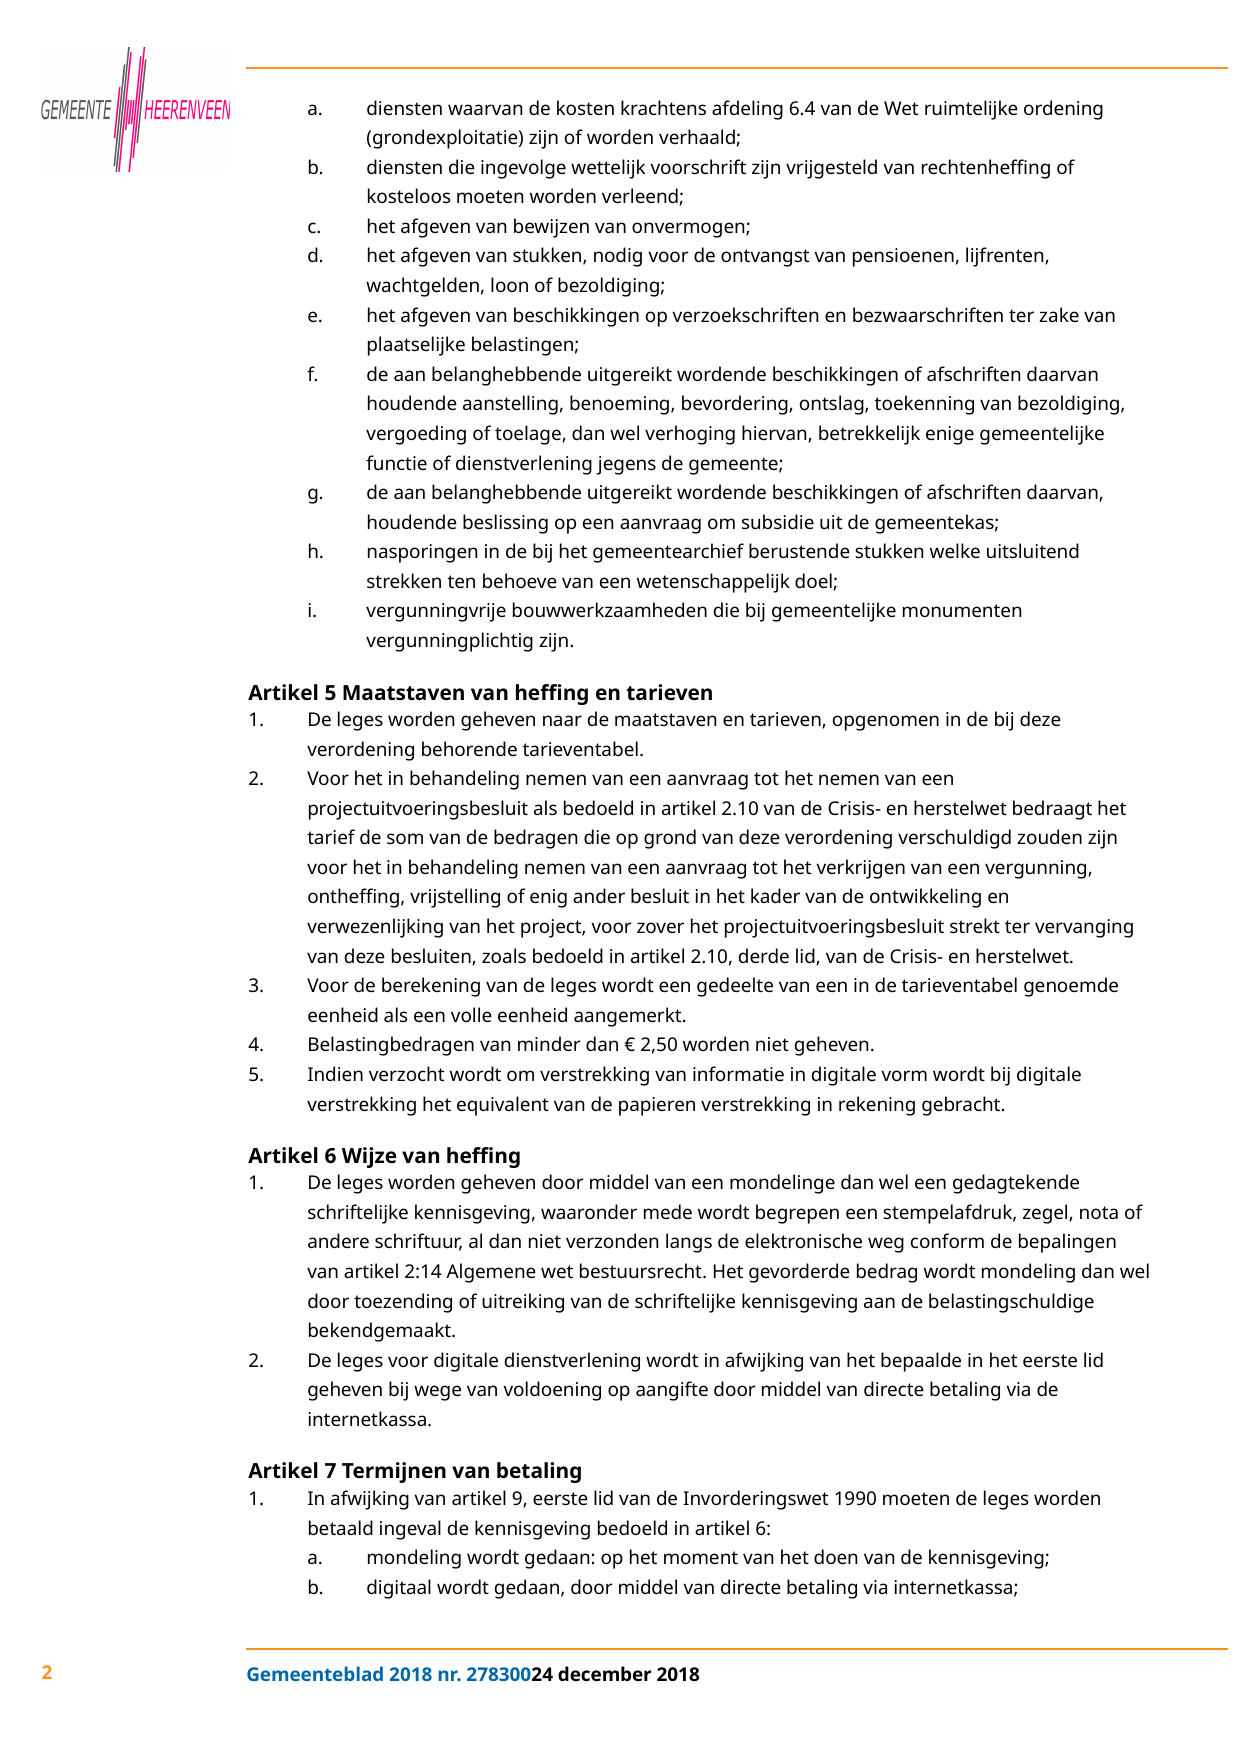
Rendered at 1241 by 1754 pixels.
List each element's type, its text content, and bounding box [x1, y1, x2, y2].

list mondeling wordt gedaan: op het moment van het doen van de kennisgeving; [307, 1544, 1152, 1570]
text Artikel 5 Maatstaven van heffing en tarieven [248, 678, 1152, 706]
list de aan belanghebbende uitgereikt wordende beschikkingen of afschriften daarvan houdende aanstelling, benoeming, bevordering, ontslag, toekenning van bezoldiging, vergoeding of toelage, dan wel verhoging hiervan, betrekkelijk enige gemeentelijke functie of dienstverlening jegens de gemeente; [307, 361, 1152, 476]
list nasporingen in de bij het gemeentearchief berustende stukken welke uitsluitend strekken ten behoeve van een wetenschappelijk doel; [307, 538, 1152, 594]
list diensten die ingevolge wettelijk voorschrift zijn vrijgesteld van rechtenheffing of kosteloos moeten worden verleend; [307, 154, 1152, 209]
text Artikel 6 Wijze van heffing [248, 1141, 1152, 1169]
list Voor de berekening van de leges wordt een gedeelte van een in de tarieventabel genoemde eenheid als een volle eenheid aangemerkt. [248, 972, 1152, 1028]
list het afgeven van stukken, nodig voor de ontvangst van pensioenen, lijfrenten, wachtgelden, loon of bezoldiging; [307, 243, 1152, 298]
list digitaal wordt gedaan, door middel van directe betaling via internetkassa; [307, 1574, 1152, 1599]
list Voor het in behandeling nemen van een aanvraag tot het nemen van een projectuitvoeringsbesluit als bedoeld in artikel 2.10 van de Crisis- en herstelwet bedraagt het tarief de som van de bedragen die op grond van deze verordening verschuldigd zouden zijn voor het in behandeling nemen van een aanvraag tot het verkrijgen van een vergunning, ontheffing, vrijstelling of enig ander besluit in het kader van de ontwikkeling en verwezenlijking van het project, voor zover het projectuitvoeringsbesluit strekt ter vervanging van deze besluiten, zoals bedoeld in artikel 2.10, derde lid, van de Crisis- en herstelwet. [248, 765, 1152, 968]
list Belastingbedragen van minder dan € 2,50 worden niet geheven. [248, 1032, 1152, 1057]
list De leges voor digitale dienstverlening wordt in afwijking van het bepaalde in het eerste lid geheven bij wege van voldoening op aangifte door middel van directe betaling via de internetkassa. [248, 1347, 1152, 1432]
list de aan belanghebbende uitgereikt wordende beschikkingen of afschriften daarvan, houdende beslissing op een aanvraag om subsidie uit de gemeentekas; [307, 479, 1152, 535]
list In afwijking van artikel 9, eerste lid van de Invorderingswet 1990 moeten de leges worden betaald ingeval de kennisgeving bedoeld in artikel 6: [248, 1485, 1152, 1540]
list De leges worden geheven naar de maatstaven en tarieven, opgenomen in de bij deze verordening behorende tarieventabel. [248, 706, 1152, 761]
list het afgeven van bewijzen van onvermogen; [307, 213, 1152, 239]
text Artikel 7 Termijnen van betaling [248, 1457, 1152, 1485]
list De leges worden geheven door middel van een mondelinge dan wel een gedagtekende schriftelijke kennisgeving, waaronder mede wordt begrepen een stempelafdruk, zegel, nota of andere schriftuur, al dan niet verzonden langs de elektronische weg conform de bepalingen van artikel 2:14 Algemene wet bestuursrecht. Het gevorderde bedrag wordt mondeling dan wel door toezending of uitreiking van de schriftelijke kennisgeving aan de belastingschuldige bekendgemaakt. [248, 1169, 1152, 1343]
picture [41, 47, 231, 172]
list het afgeven van beschikkingen op verzoekschriften en bezwaarschriften ter zake van plaatselijke belastingen; [307, 302, 1152, 357]
list Indien verzocht wordt om verstrekking van informatie in digitale vorm wordt bij digitale verstrekking het equivalent van de papieren verstrekking in rekening gebracht. [248, 1061, 1152, 1116]
list vergunningvrije bouwwerkzaamheden die bij gemeentelijke monumenten vergunningplichtig zijn. [307, 598, 1152, 653]
list diensten waarvan de kosten krachtens afdeling 6.4 van de Wet ruimtelijke ordening (grondexploitatie) zijn of worden verhaald; [307, 95, 1152, 150]
